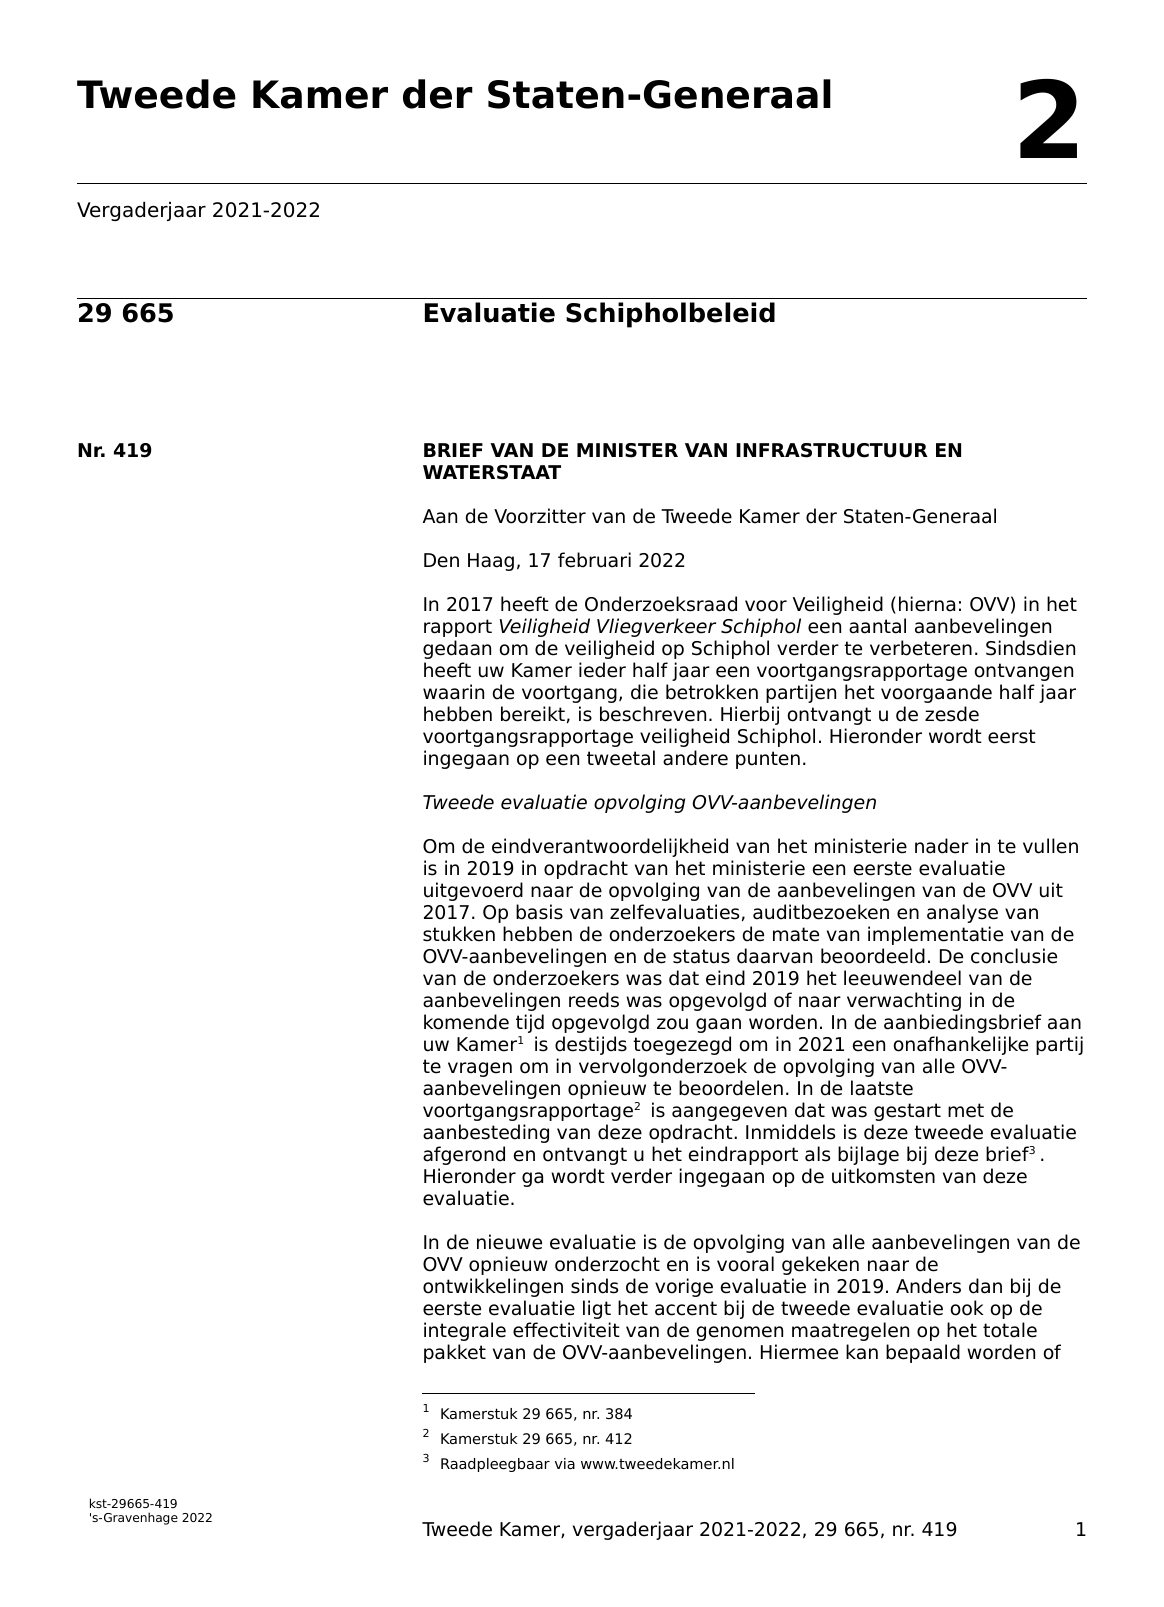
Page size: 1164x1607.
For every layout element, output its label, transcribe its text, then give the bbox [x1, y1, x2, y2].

subtitle 29 665 Evaluatie Schipholbeleid [77, 299, 1087, 329]
subtitle Nr. 419 BRIEF VAN DE MINISTER VAN INFRASTRUCTUUR EN WATERSTAAT [77, 440, 1087, 484]
text Kamerstuk 29 665, nr. 384 [422, 1402, 1087, 1424]
text 's-Gravenhage 2022 [88, 1511, 323, 1525]
text Den Haag, 17 februari 2022 [422, 550, 1087, 572]
table_header 2 [886, 59, 1087, 183]
text Aan de Voorzitter van de Tweede Kamer der Staten-Generaal [422, 506, 1087, 528]
text In 2017 heeft de Onderzoeksraad voor Veiligheid (hierna: OVV) in het rapport Veiligheid Vliegverkeer Schiphol een aantal aanbevelingen gedaan om de veiligheid op Schiphol verder te verbeteren. Sindsdien heeft uw Kamer ieder half jaar een voortgangsrapportage ontvangen waarin de voortgang, die betrokken partijen het voorgaande half jaar hebben bereikt, is beschreven. Hierbij ontvangt u de zesde voortgangsrapportage veiligheid Schiphol. Hieronder wordt eerst ingegaan op een tweetal andere punten. [422, 594, 1087, 770]
text In de nieuwe evaluatie is de opvolging van alle aanbevelingen van de OVV opnieuw onderzocht en is vooral gekeken naar de ontwikkelingen sinds de vorige evaluatie in 2019. Anders dan bij de eerste evaluatie ligt het accent bij de tweede evaluatie ook op de integrale effectiviteit van de genomen maatregelen op het totale pakket van de OVV-aanbevelingen. Hiermee kan bepaald worden of [422, 1232, 1087, 1364]
text kst-29665-419 [88, 1497, 323, 1511]
text Om de eindverantwoordelijkheid van het ministerie nader in te vullen is in 2019 in opdracht van het ministerie een eerste evaluatie uitgevoerd naar de opvolging van de aanbevelingen van de OVV uit 2017. Op basis van zelfevaluaties, auditbezoeken en analyse van stukken hebben de onderzoekers de mate van implementatie van de OVV-aanbevelingen en de status daarvan beoordeeld. De conclusie van de onderzoekers was dat eind 2019 het leeuwendeel van de aanbevelingen reeds was opgevolgd of naar verwachting in de komende tijd opgevolgd zou gaan worden. In de aanbiedingsbrief aan uw Kamer is destijds toegezegd om in 2021 een onafhankelijke partij te vragen om in vervolgonderzoek de opvolging van alle OVV-aanbevelingen opnieuw te beoordelen. In de laatste voortgangsrapportage is aangegeven dat was gestart met de aanbesteding van deze opdracht. Inmiddels is deze tweede evaluatie afgerond en ontvangt u het eindrapport als bijlage bij deze brief. Hieronder ga wordt verder ingegaan op de uitkomsten van deze evaluatie. [422, 836, 1087, 1210]
text Raadpleegbaar via www.tweedekamer.nl [422, 1452, 1087, 1474]
text Kamerstuk 29 665, nr. 412 [422, 1427, 1087, 1449]
table_header Tweede Kamer der Staten-Generaal [77, 59, 886, 183]
table_cell Vergaderjaar 2021-2022 [77, 184, 1087, 298]
subtitle Tweede evaluatie opvolging OVV-aanbevelingen [422, 792, 1087, 814]
